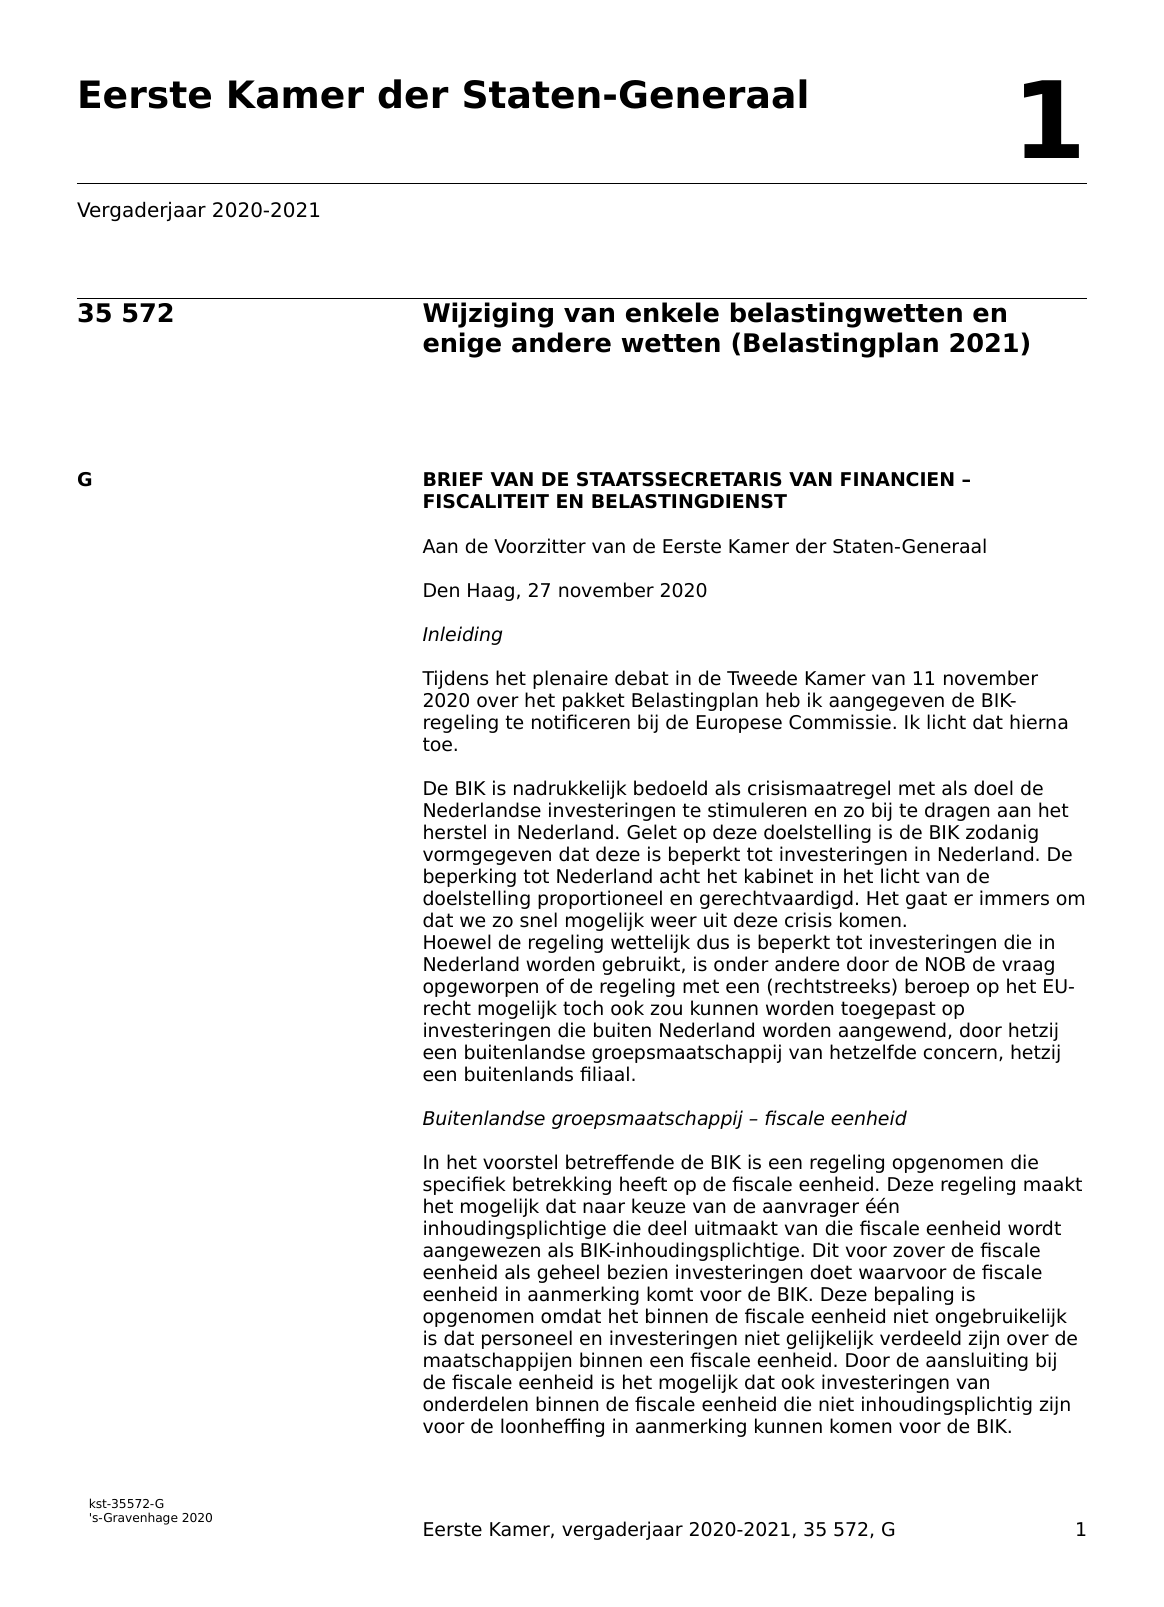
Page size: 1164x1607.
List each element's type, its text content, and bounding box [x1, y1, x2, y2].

table_cell Vergaderjaar 2020-2021 [77, 184, 1087, 298]
table_header Eerste Kamer der Staten-Generaal [77, 59, 886, 183]
text kst-35572-G [88, 1497, 323, 1511]
subtitle Buitenlandse groepsmaatschappij – fiscale eenheid [422, 1108, 1087, 1130]
subtitle 35 572 Wijziging van enkele belastingwetten en enige andere wetten (Belastingplan 2021) [77, 299, 1087, 358]
text Den Haag, 27 november 2020 [422, 580, 1087, 602]
subtitle Inleiding [422, 624, 1087, 646]
text Aan de Voorzitter van de Eerste Kamer der Staten-Generaal [422, 536, 1087, 557]
text 's-Gravenhage 2020 [88, 1511, 323, 1525]
text De BIK is nadrukkelijk bedoeld als crisismaatregel met als doel de Nederlandse investeringen te stimuleren en zo bij te dragen aan het herstel in Nederland. Gelet op deze doelstelling is de BIK zodanig vormgegeven dat deze is beperkt tot investeringen in Nederland. De beperking tot Nederland acht het kabinet in het licht van de doelstelling proportioneel en gerechtvaardigd. Het gaat er immers om dat we zo snel mogelijk weer uit deze crisis komen. [422, 778, 1087, 932]
text In het voorstel betreffende de BIK is een regeling opgenomen die specifiek betrekking heeft op de fiscale eenheid. Deze regeling maakt het mogelijk dat naar keuze van de aanvrager één inhoudingsplichtige die deel uitmaakt van die fiscale eenheid wordt aangewezen als BIK-inhoudingsplichtige. Dit voor zover de fiscale eenheid als geheel bezien investeringen doet waarvoor de fiscale eenheid in aanmerking komt voor de BIK. Deze bepaling is opgenomen omdat het binnen de fiscale eenheid niet ongebruikelijk is dat personeel en investeringen niet gelijkelijk verdeeld zijn over de maatschappijen binnen een fiscale eenheid. Door de aansluiting bij de fiscale eenheid is het mogelijk dat ook investeringen van onderdelen binnen de fiscale eenheid die niet inhoudingsplichtig zijn voor de loonheffing in aanmerking kunnen komen voor de BIK. [422, 1152, 1087, 1438]
subtitle G BRIEF VAN DE STAATSSECRETARIS VAN FINANCIEN – FISCALITEIT EN BELASTINGDIENST [77, 469, 1087, 513]
text Hoewel de regeling wettelijk dus is beperkt tot investeringen die in Nederland worden gebruikt, is onder andere door de NOB de vraag opgeworpen of de regeling met een (rechtstreeks) beroep op het EU-recht mogelijk toch ook zou kunnen worden toegepast op investeringen die buiten Nederland worden aangewend, door hetzij een buitenlandse groepsmaatschappij van hetzelfde concern, hetzij een buitenlands filiaal. [422, 932, 1087, 1086]
table_header 1 [886, 59, 1087, 183]
text Tijdens het plenaire debat in de Tweede Kamer van 11 november 2020 over het pakket Belastingplan heb ik aangegeven de BIK-regeling te notificeren bij de Europese Commissie. Ik licht dat hierna toe. [422, 668, 1087, 756]
